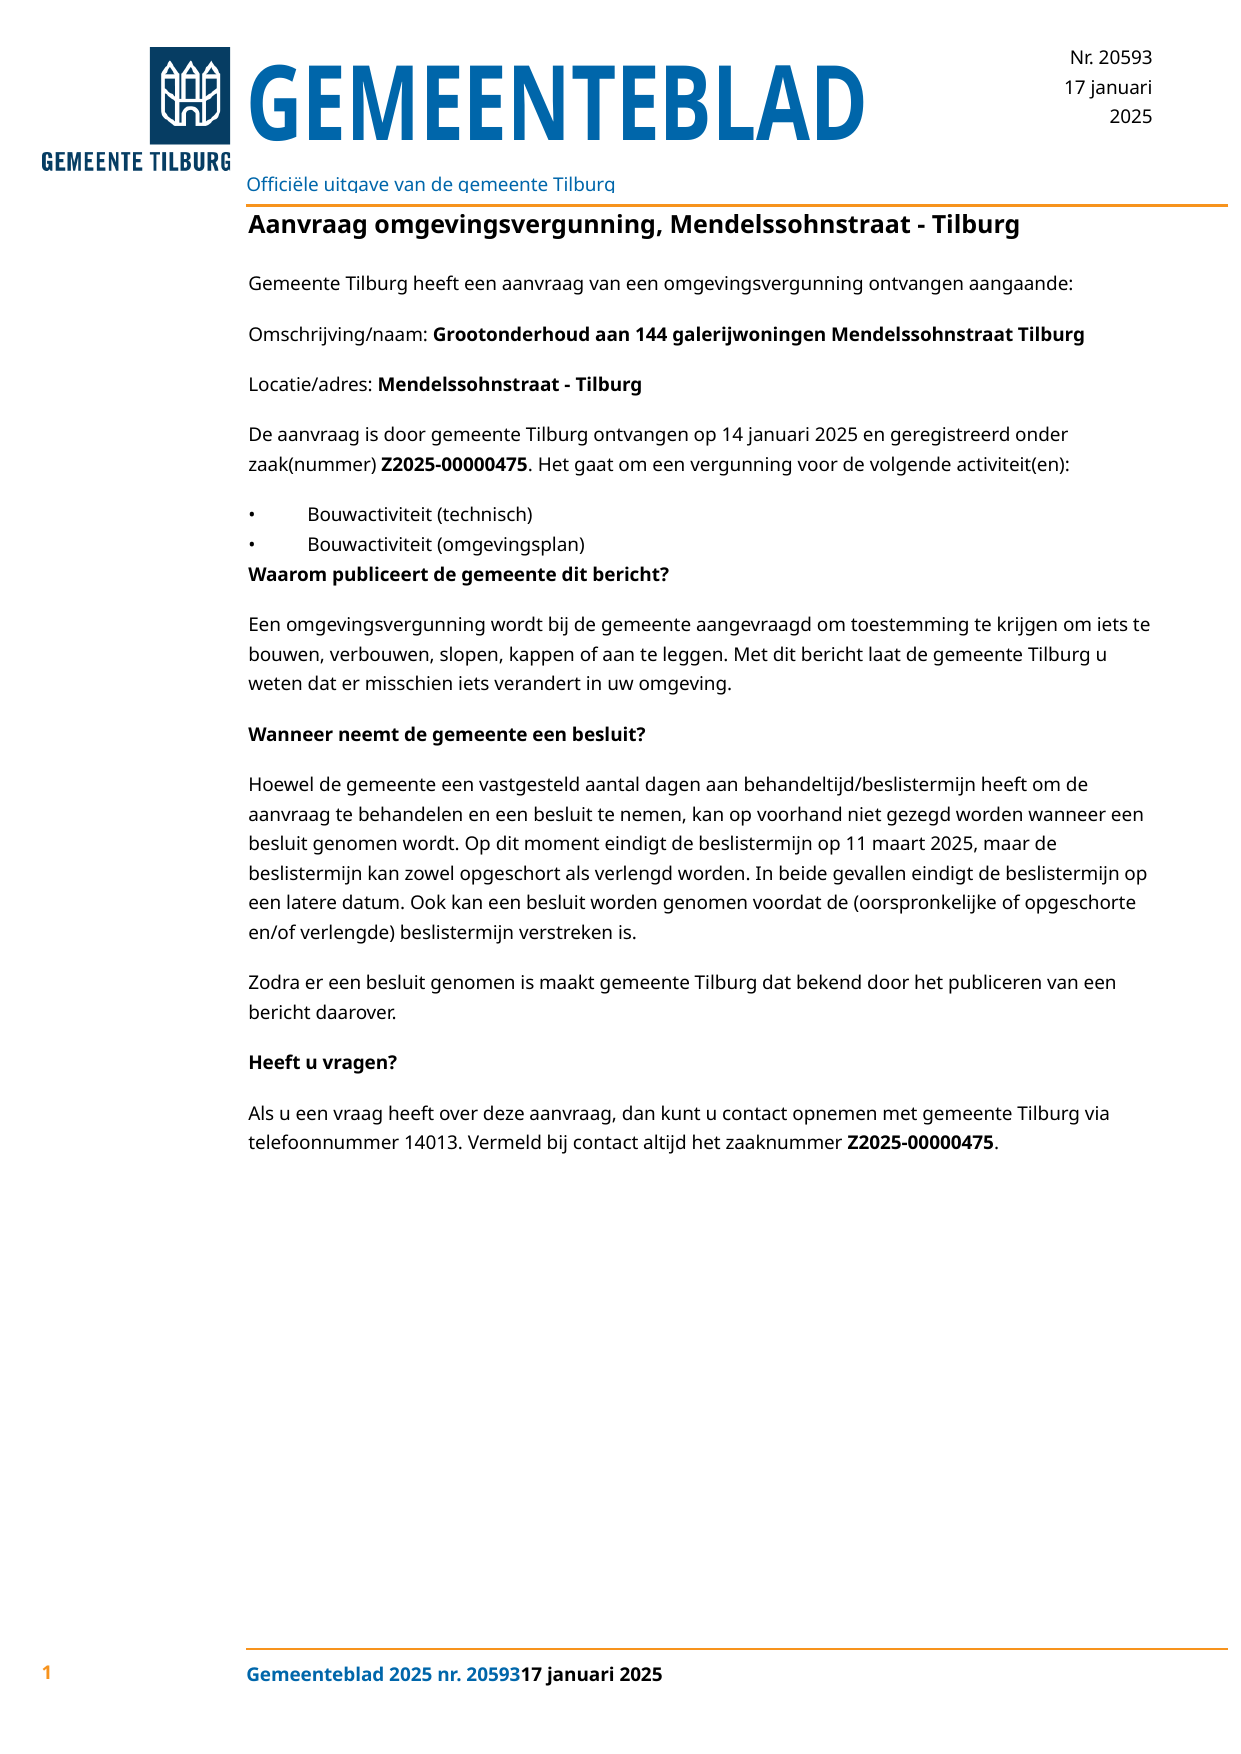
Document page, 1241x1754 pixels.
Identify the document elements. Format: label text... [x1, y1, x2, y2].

text De aanvraag is door gemeente Tilburg ontvangen op 14 januari 2025 en geregistreerd onder zaak(nummer) Z2025-00000475. Het gaat om een vergunning voor de volgende activiteit(en): [248, 422, 1152, 477]
list Bouwactiviteit (omgevingsplan) [248, 531, 1152, 557]
text Hoewel de gemeente een vastgesteld aantal dagen aan behandeltijd/beslistermijn heeft om de aanvraag te behandelen en een besluit te nemen, kan op voorhand niet gezegd worden wanneer een besluit genomen wordt. Op dit moment eindigt de beslistermijn op 11 maart 2025, maar de beslistermijn kan zowel opgeschort als verlengd worden. In beide gevallen eindigt de beslistermijn op een latere datum. Ook kan een besluit worden genomen voordat de (oorspronkelijke of opgeschorte en/of verlengde) beslistermijn verstreken is. [248, 771, 1152, 945]
text Waarom publiceert de gemeente dit bericht? [248, 561, 1152, 586]
text Locatie/adres: Mendelssohnstraat - Tilburg [248, 371, 1152, 397]
text Gemeente Tilburg heeft een aanvraag van een omgevingsvergunning ontvangen aangaande: [248, 270, 1152, 296]
list Bouwactiviteit (technisch) [248, 502, 1152, 527]
text Wanneer neemt de gemeente een besluit? [248, 721, 1152, 746]
text Zodra er een besluit genomen is maakt gemeente Tilburg dat bekend door het publiceren van een bericht daarover. [248, 969, 1152, 1025]
text Als u een vraag heeft over deze aanvraag, dan kunt u contact opnemen met gemeente Tilburg via telefoonnummer 14013. Vermeld bij contact altijd het zaaknummer Z2025-00000475. [248, 1100, 1152, 1155]
text Een omgevingsvergunning wordt bij de gemeente aangevraagd om toestemming te krijgen om iets te bouwen, verbouwen, slopen, kappen of aan te leggen. Met dit bericht laat de gemeente Tilburg u weten dat er misschien iets verandert in uw omgeving. [248, 611, 1152, 696]
text Aanvraag omgevingsvergunning, Mendelssohnstraat - Tilburg [248, 207, 1152, 241]
text Heeft u vragen? [248, 1049, 1152, 1075]
text Omschrijving/naam: Grootonderhoud aan 144 galerijwoningen Mendelssohnstraat Tilburg [248, 321, 1152, 346]
picture [41, 47, 231, 172]
